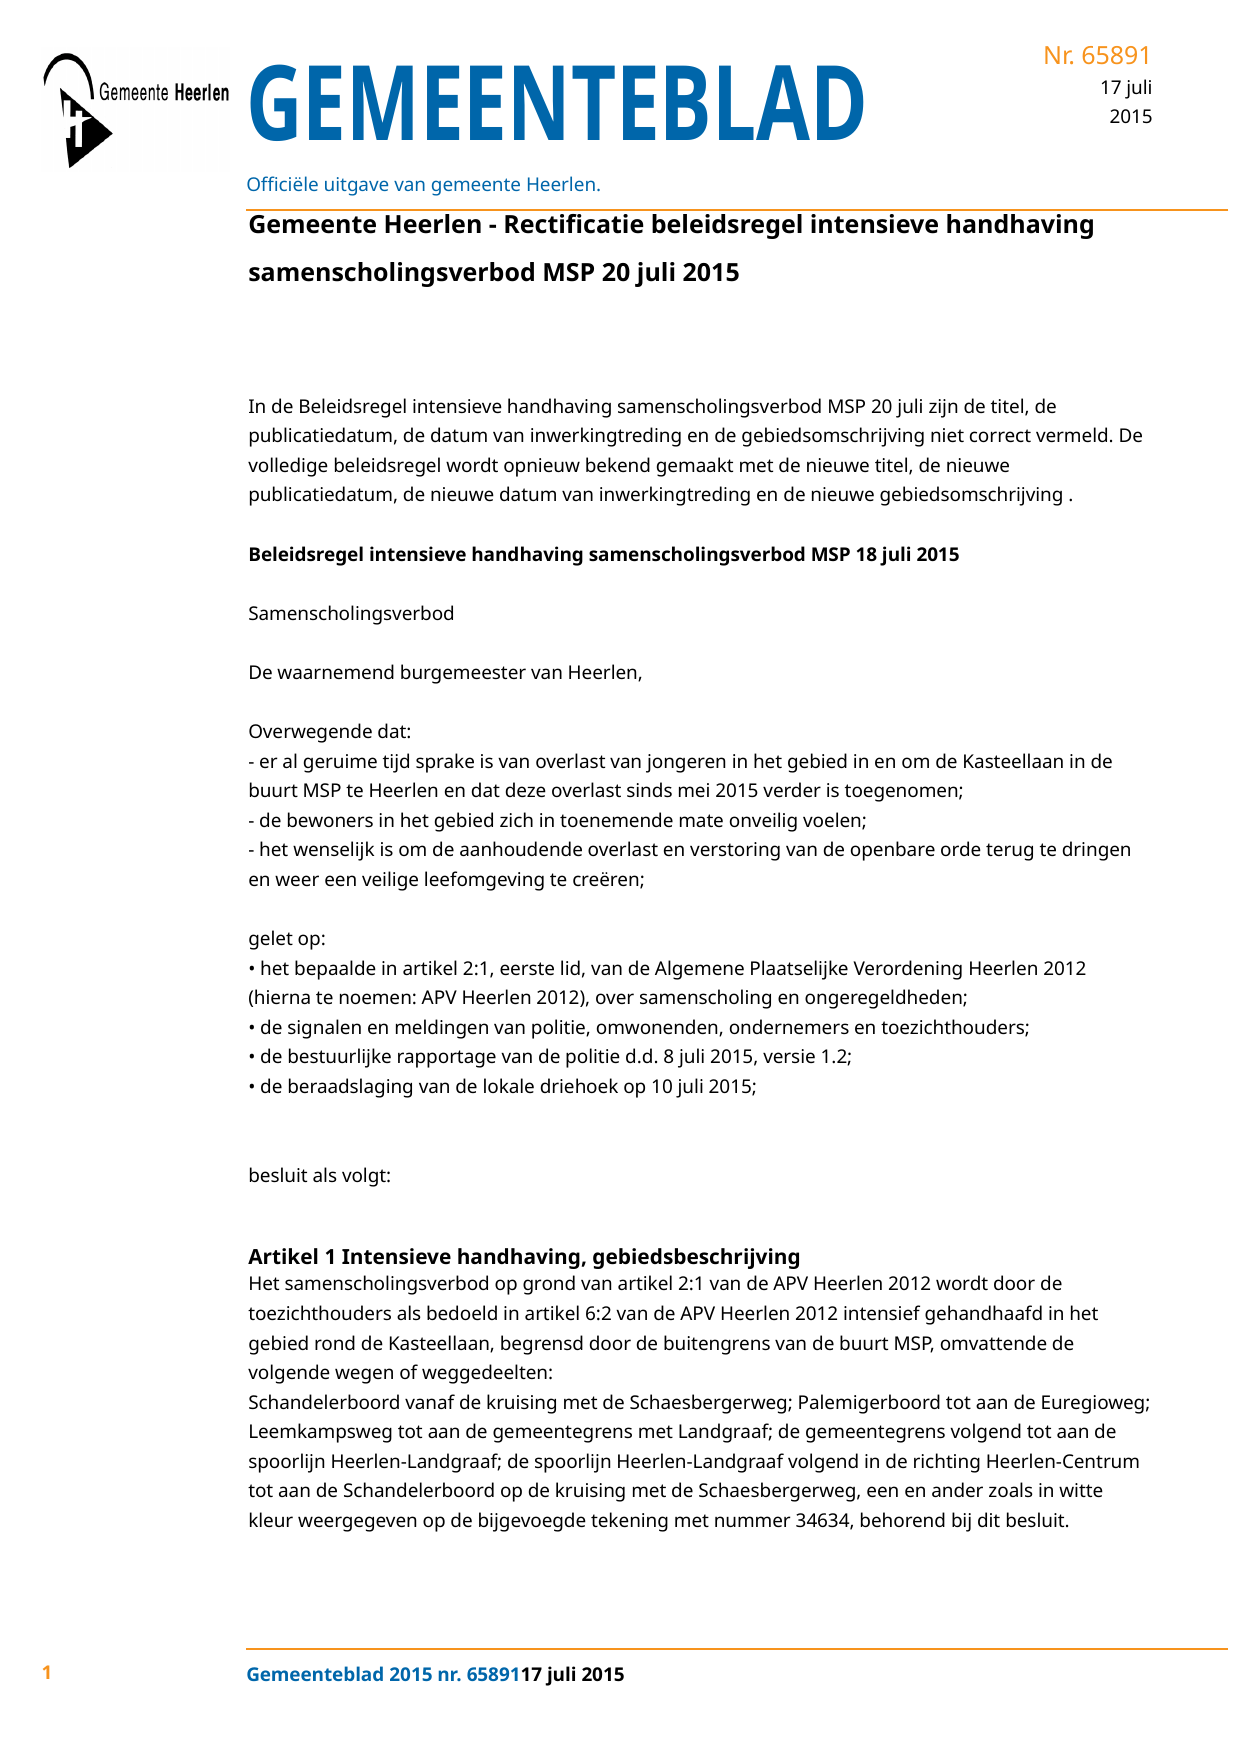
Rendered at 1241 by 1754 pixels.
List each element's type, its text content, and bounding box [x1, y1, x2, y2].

text Beleidsregel intensieve handhaving samenscholingsverbod MSP 18 juli 2015 [248, 541, 1152, 567]
text Artikel 1 Intensieve handhaving, gebiedsbeschrijving [248, 1242, 1152, 1271]
text Gemeente Heerlen - Rectificatie beleidsregel intensieve handhaving samenscholingsverbod MSP 20 juli 2015 [248, 211, 1152, 288]
text De waarnemend burgemeester van Heerlen, [248, 659, 1152, 685]
text gelet op: [248, 925, 1152, 951]
text • het bepaalde in artikel 2:1, eerste lid, van de Algemene Plaatselijke Verordening Heerlen 2012 (hierna te noemen: APV Heerlen 2012), over samenscholing en ongeregeldheden; [248, 955, 1152, 1010]
picture [41, 47, 231, 172]
text Schandelerboord vanaf de kruising met de Schaesbergerweg; Palemigerboord tot aan de Euregioweg; Leemkampsweg tot aan de gemeentegrens met Landgraaf; de gemeentegrens volgend tot aan de spoorlijn Heerlen-Landgraaf; de spoorlijn Heerlen-Landgraaf volgend in de richting Heerlen-Centrum tot aan de Schandelerboord op de kruising met de Schaesbergerweg, een en ander zoals in witte kleur weergegeven op de bijgevoegde tekening met nummer 34634, behorend bij dit besluit. [248, 1389, 1152, 1533]
text - het wenselijk is om de aanhoudende overlast en verstoring van de openbare orde terug te dringen en weer een veilige leefomgeving te creëren; [248, 837, 1152, 892]
text Het samenscholingsverbod op grond van artikel 2:1 van de APV Heerlen 2012 wordt door de toezichthouders als bedoeld in artikel 6:2 van de APV Heerlen 2012 intensief gehandhaafd in het gebied rond de Kasteellaan, begrensd door de buitengrens van de buurt MSP, omvattende de volgende wegen of weggedeelten: [248, 1271, 1152, 1385]
text besluit als volgt: [248, 1162, 1152, 1188]
text • de bestuurlijke rapportage van de politie d.d. 8 juli 2015, versie 1.2; [248, 1044, 1152, 1069]
text - de bewoners in het gebied zich in toenemende mate onveilig voelen; [248, 807, 1152, 833]
text In de Beleidsregel intensieve handhaving samenscholingsverbod MSP 20 juli zijn de titel, de publicatiedatum, de datum van inwerkingtreding en de gebiedsomschrijving niet correct vermeld. De volledige beleidsregel wordt opnieuw bekend gemaakt met de nieuwe titel, de nieuwe publicatiedatum, de nieuwe datum van inwerkingtreding en de nieuwe gebiedsomschrijving . [248, 393, 1152, 507]
text Samenscholingsverbod [248, 600, 1152, 626]
text Overwegende dat: [248, 718, 1152, 744]
text - er al geruime tijd sprake is van overlast van jongeren in het gebied in en om de Kasteellaan in de buurt MSP te Heerlen en dat deze overlast sinds mei 2015 verder is toegenomen; [248, 748, 1152, 803]
text • de beraadslaging van de lokale driehoek op 10 juli 2015; [248, 1073, 1152, 1099]
text • de signalen en meldingen van politie, omwonenden, ondernemers en toezichthouders; [248, 1014, 1152, 1040]
